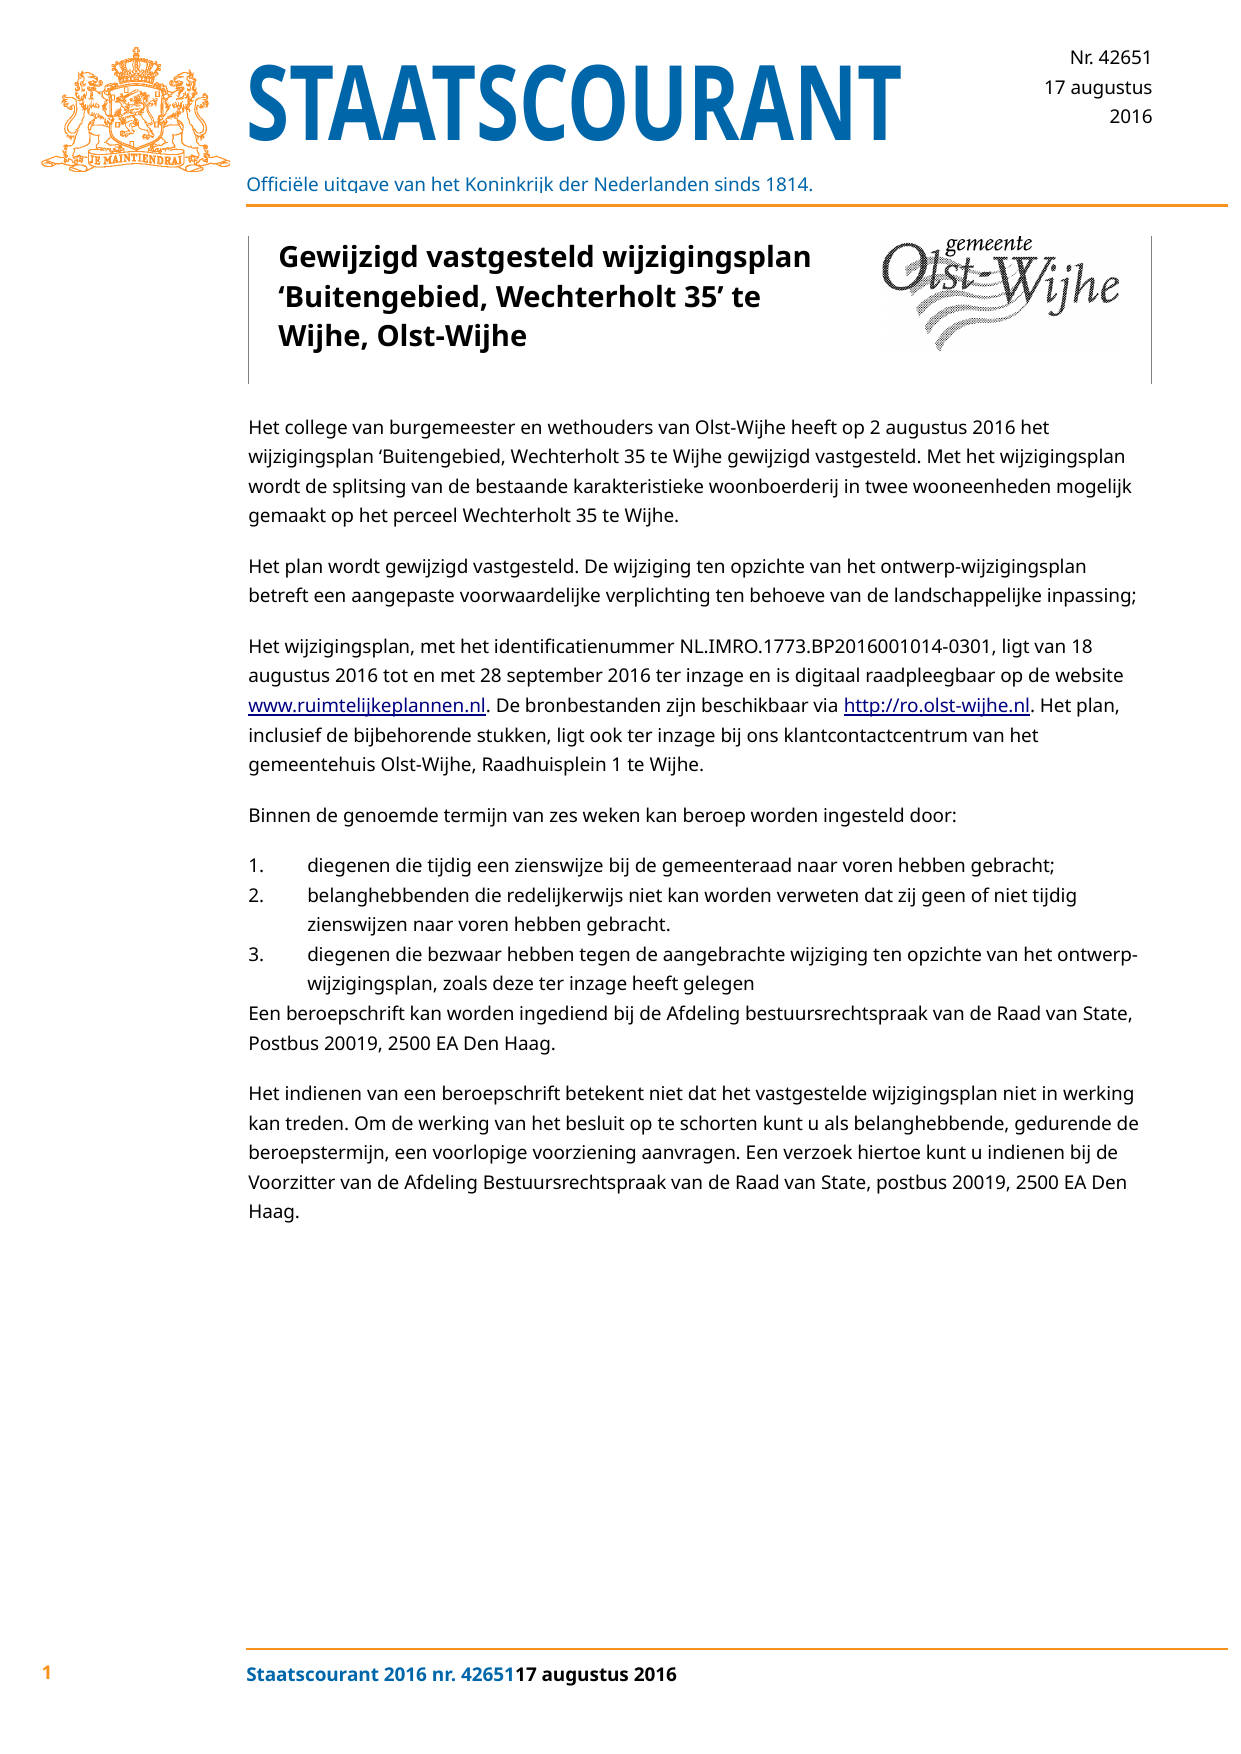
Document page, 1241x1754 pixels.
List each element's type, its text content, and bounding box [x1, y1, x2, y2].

list diegenen die bezwaar hebben tegen de aangebrachte wijziging ten opzichte van het ontwerp-wijzigingsplan, zoals deze ter inzage heeft gelegen [248, 941, 1152, 996]
list diegenen die tijdig een zienswijze bij de gemeenteraad naar voren hebben gebracht; [248, 852, 1152, 878]
text Het college van burgemeester en wethouders van Olst-Wijhe heeft op 2 augustus 2016 het wijzigingsplan ‘Buitengebied, Wechterholt 35 te Wijhe gewijzigd vastgesteld. Met het wijzigingsplan wordt de splitsing van de bestaande karakteristieke woonboerderij in twee wooneenheden mogelijk gemaakt op het perceel Wechterholt 35 te Wijhe. [248, 414, 1152, 528]
text Het wijzigingsplan, met het identificatienummer NL.IMRO.1773.BP2016001014-0301, ligt van 18 augustus 2016 tot en met 28 september 2016 ter inzage en is digitaal raadpleegbaar op de website www.ruimtelijkeplannen.nl. De bronbestanden zijn beschikbaar via http://ro.olst-wijhe.nl. Het plan, inclusief de bijbehorende stukken, ligt ook ter inzage bij ons klantcontactcentrum van het gemeentehuis Olst-Wijhe, Raadhuisplein 1 te Wijhe. [248, 633, 1152, 777]
text Het plan wordt gewijzigd vastgesteld. De wijziging ten opzichte van het ontwerp-wijzigingsplan betreft een aangepaste voorwaardelijke verplichting ten behoeve van de landschappelijke inpassing; [248, 553, 1152, 608]
text Een beroepschrift kan worden ingediend bij de Afdeling bestuursrechtspraak van de Raad van State, Postbus 20019, 2500 EA Den Haag. [248, 1000, 1152, 1056]
list belanghebbenden die redelijkerwijs niet kan worden verweten dat zij geen of niet tijdig zienswijzen naar voren hebben gebracht. [248, 882, 1152, 937]
text Het indienen van een beroepschrift betekent niet dat het vastgestelde wijzigingsplan niet in werking kan treden. Om de werking van het besluit op te schorten kunt u als belanghebbende, gedurende de beroepstermijn, een voorlopige voorziening aanvragen. Een verzoek hiertoe kunt u indienen bij de Voorzitter van de Afdeling Bestuursrechtspraak van de Raad van State, postbus 20019, 2500 EA Den Haag. [248, 1080, 1152, 1224]
text Binnen de genoemde termijn van zes weken kan beroep worden ingesteld door: [248, 802, 1152, 828]
table_header Gewijzigd vastgesteld wijzigingsplan ‘Buitengebied, Wechterholt 35’ te Wijhe, Olst-Wijhe [249, 236, 850, 384]
picture [882, 236, 1119, 352]
picture [41, 47, 231, 172]
table_header [850, 236, 1151, 384]
